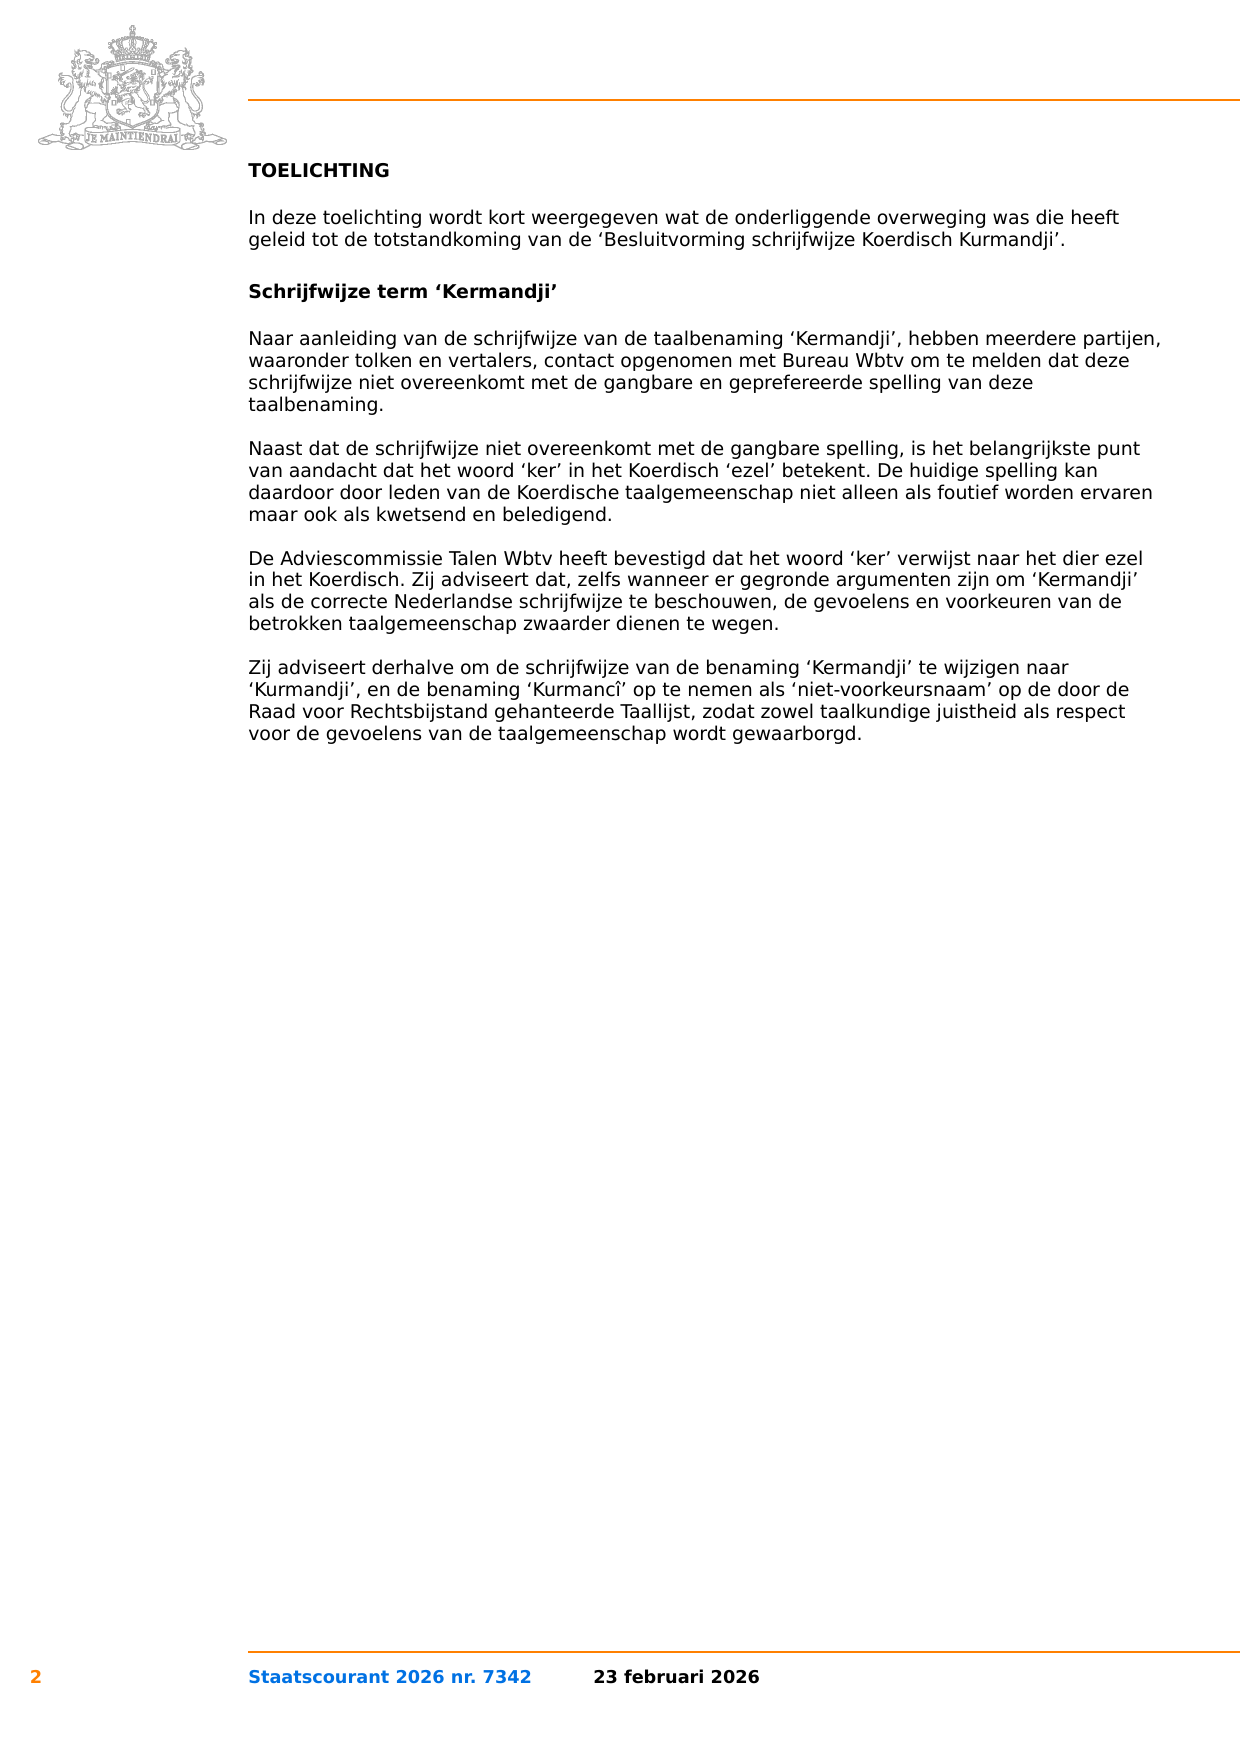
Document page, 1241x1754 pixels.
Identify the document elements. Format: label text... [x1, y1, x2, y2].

picture [38, 25, 227, 150]
text Naar aanleiding van de schrijfwijze van de taalbenaming ‘Kermandji’, hebben meerdere partijen, waaronder tolken en vertalers, contact opgenomen met Bureau Wbtv om te melden dat deze schrijfwijze niet overeenkomt met de gangbare en geprefereerde spelling van deze taalbenaming. [248, 328, 1163, 416]
subtitle TOELICHTING [248, 160, 1163, 182]
text In deze toelichting wordt kort weergegeven wat de onderliggende overweging was die heeft geleid tot de totstandkoming van de ‘Besluitvorming schrijfwijze Koerdisch Kurmandji’. [248, 207, 1163, 251]
text Zij adviseert derhalve om de schrijfwijze van de benaming ‘Kermandji’ te wijzigen naar ‘Kurmandji’, en de benaming ‘Kurmancî’ op te nemen als ‘niet-voorkeursnaam’ op de door de Raad voor Rechtsbijstand gehanteerde Taallijst, zodat zowel taalkundige juistheid als respect voor de gevoelens van de taalgemeenschap wordt gewaarborgd. [248, 657, 1163, 745]
subtitle Schrijfwijze term ‘Kermandji’ [248, 281, 1163, 303]
text Naast dat de schrijfwijze niet overeenkomt met de gangbare spelling, is het belangrijkste punt van aandacht dat het woord ‘ker’ in het Koerdisch ‘ezel’ betekent. De huidige spelling kan daardoor door leden van de Koerdische taalgemeenschap niet alleen als foutief worden ervaren maar ook als kwetsend en beledigend. [248, 438, 1163, 526]
text De Adviescommissie Talen Wbtv heeft bevestigd dat het woord ‘ker’ verwijst naar het dier ezel in het Koerdisch. Zij adviseert dat, zelfs wanneer er gegronde argumenten zijn om ‘Kermandji’ als de correcte Nederlandse schrijfwijze te beschouwen, de gevoelens en voorkeuren van de betrokken taalgemeenschap zwaarder dienen te wegen. [248, 547, 1163, 635]
